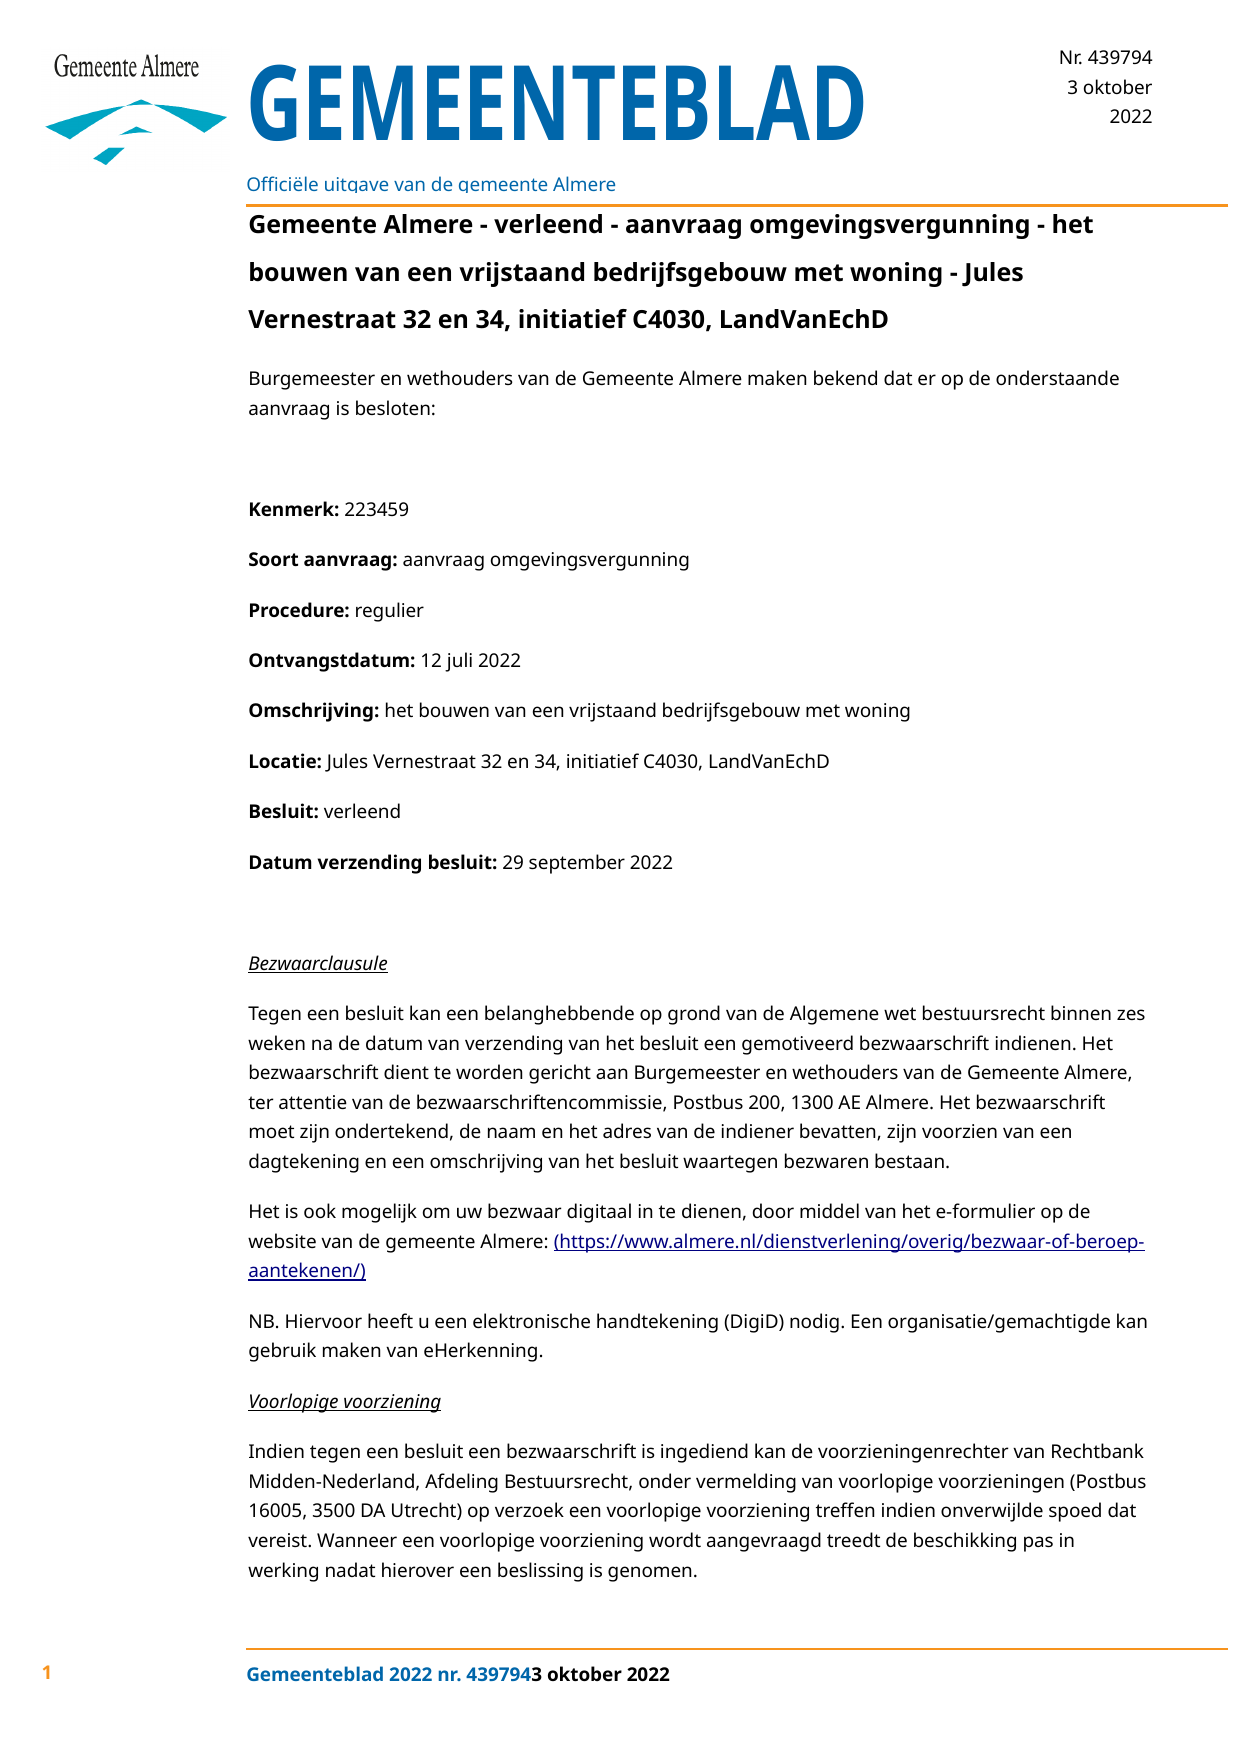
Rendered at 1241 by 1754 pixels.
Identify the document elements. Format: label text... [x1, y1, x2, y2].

text Voorlopige voorziening [248, 1388, 1152, 1414]
text Omschrijving: het bouwen van een vrijstaand bedrijfsgebouw met woning [248, 698, 1152, 723]
text Het is ook mogelijk om uw bezwaar digitaal in te dienen, door middel van het e-formulier op de website van de gemeente Almere: (https://www.almere.nl/dienstverlening/overig/bezwaar-of-beroep-aantekenen/) [248, 1198, 1152, 1283]
text Gemeente Almere - verleend - aanvraag omgevingsvergunning - het bouwen van een vrijstaand bedrijfsgebouw met woning - Jules Vernestraat 32 en 34, initiatief C4030, LandVanEchD [248, 207, 1152, 336]
text Besluit: verleend [248, 798, 1152, 824]
text Indien tegen een besluit een bezwaarschrift is ingediend kan de voorzieningenrechter van Rechtbank Midden-Nederland, Afdeling Bestuursrecht, onder vermelding van voorlopige voorzieningen (Postbus 16005, 3500 DA Utrecht) op verzoek een voorlopige voorziening treffen indien onverwijlde spoed dat vereist. Wanneer een voorlopige voorziening wordt aangevraagd treedt de beschikking pas in werking nadat hierover een beslissing is genomen. [248, 1438, 1152, 1582]
text Kenmerk: 223459 [248, 496, 1152, 522]
text Soort aanvraag: aanvraag omgevingsvergunning [248, 546, 1152, 572]
text Bezwaarclausule [248, 950, 1152, 975]
text Ontvangstdatum: 12 juli 2022 [248, 647, 1152, 673]
picture [41, 47, 231, 172]
text NB. Hiervoor heeft u een elektronische handtekening (DigiD) nodig. Een organisatie/gemachtigde kan gebruik maken van eHerkenning. [248, 1308, 1152, 1363]
text Datum verzending besluit: 29 september 2022 [248, 849, 1152, 874]
text Burgemeester en wethouders van de Gemeente Almere maken bekend dat er op de onderstaande aanvraag is besloten: [248, 366, 1152, 421]
text Procedure: regulier [248, 597, 1152, 622]
text Tegen een besluit kan een belanghebbende op grond van de Algemene wet bestuursrecht binnen zes weken na de datum van verzending van het besluit een gemotiveerd bezwaarschrift indienen. Het bezwaarschrift dient te worden gericht aan Burgemeester en wethouders van de Gemeente Almere, ter attentie van de bezwaarschriftencommissie, Postbus 200, 1300 AE Almere. Het bezwaarschrift moet zijn ondertekend, de naam en het adres van de indiener bevatten, zijn voorzien van een dagtekening en een omschrijving van het besluit waartegen bezwaren bestaan. [248, 1000, 1152, 1174]
text Locatie: Jules Vernestraat 32 en 34, initiatief C4030, LandVanEchD [248, 748, 1152, 774]
